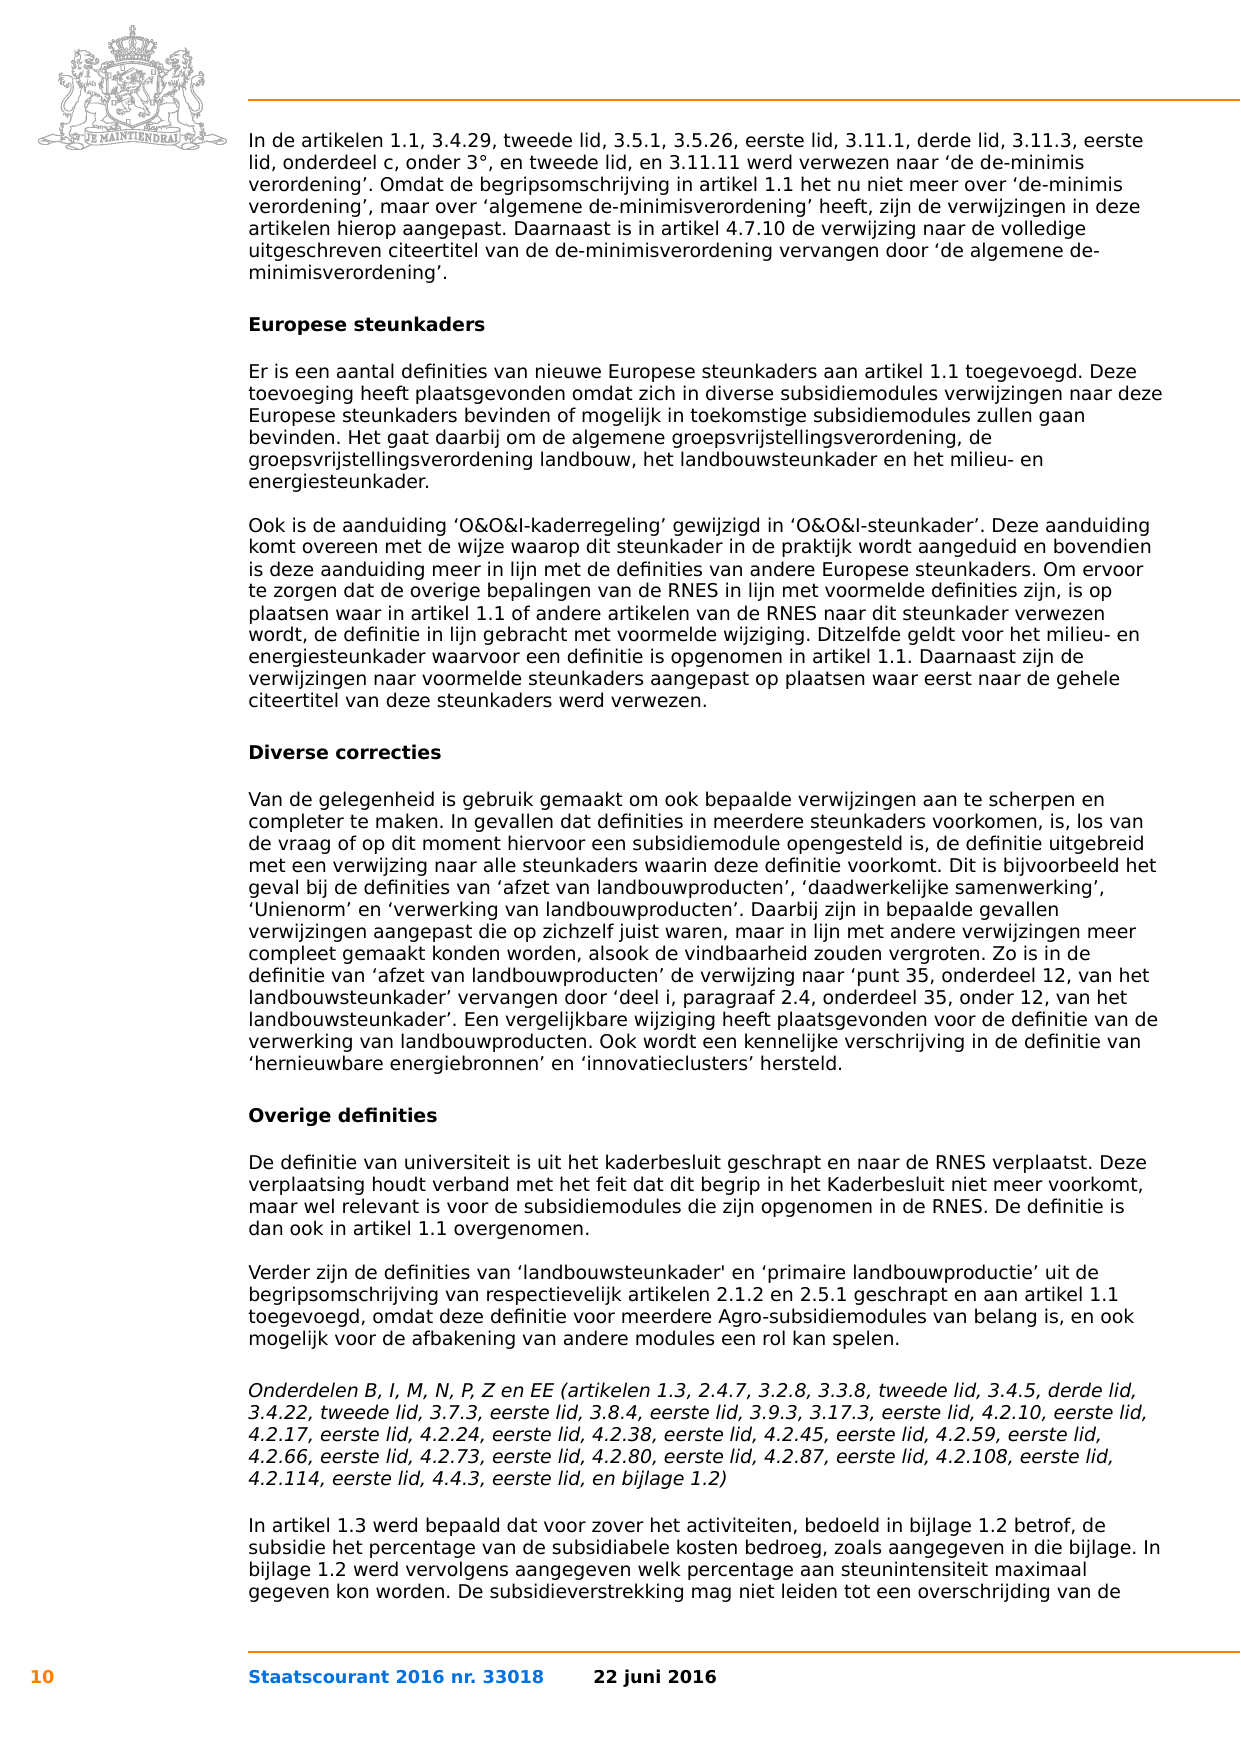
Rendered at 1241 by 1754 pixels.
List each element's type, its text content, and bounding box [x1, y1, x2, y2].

text In artikel 1.3 werd bepaald dat voor zover het activiteiten, bedoeld in bijlage 1.2 betrof, de subsidie het percentage van de subsidiabele kosten bedroeg, zoals aangegeven in die bijlage. In bijlage 1.2 werd vervolgens aangegeven welk percentage aan steunintensiteit maximaal gegeven kon worden. De subsidieverstrekking mag niet leiden tot een overschrijding van de [248, 1514, 1163, 1602]
subtitle Europese steunkaders [248, 314, 1163, 336]
text In de artikelen 1.1, 3.4.29, tweede lid, 3.5.1, 3.5.26, eerste lid, 3.11.1, derde lid, 3.11.3, eerste lid, onderdeel c, onder 3°, en tweede lid, en 3.11.11 werd verwezen naar ‘de de-minimis verordening’. Omdat de begripsomschrijving in artikel 1.1 het nu niet meer over ‘de-minimis verordening’, maar over ‘algemene de-minimisverordening’ heeft, zijn de verwijzingen in deze artikelen hierop aangepast. Daarnaast is in artikel 4.7.10 de verwijzing naar de volledige uitgeschreven citeertitel van de de-minimisverordening vervangen door ‘de algemene de-minimisverordening’. [248, 130, 1163, 284]
subtitle Overige definities [248, 1105, 1163, 1127]
text Verder zijn de definities van ‘landbouwsteunkader' en ‘primaire landbouwproductie’ uit de begripsomschrijving van respectievelijk artikelen 2.1.2 en 2.5.1 geschrapt en aan artikel 1.1 toegevoegd, omdat deze definitie voor meerdere Agro-subsidiemodules van belang is, en ook mogelijk voor de afbakening van andere modules een rol kan spelen. [248, 1262, 1163, 1350]
text De definitie van universiteit is uit het kaderbesluit geschrapt en naar de RNES verplaatst. Deze verplaatsing houdt verband met het feit dat dit begrip in het Kaderbesluit niet meer voorkomt, maar wel relevant is voor de subsidiemodules die zijn opgenomen in de RNES. De definitie is dan ook in artikel 1.1 overgenomen. [248, 1152, 1163, 1240]
text Van de gelegenheid is gebruik gemaakt om ook bepaalde verwijzingen aan te scherpen en completer te maken. In gevallen dat definities in meerdere steunkaders voorkomen, is, los van de vraag of op dit moment hiervoor een subsidiemodule opengesteld is, de definitie uitgebreid met een verwijzing naar alle steunkaders waarin deze definitie voorkomt. Dit is bijvoorbeeld het geval bij de definities van ‘afzet van landbouwproducten’, ‘daadwerkelijke samenwerking’, ‘Unienorm’ en ‘verwerking van landbouwproducten’. Daarbij zijn in bepaalde gevallen verwijzingen aangepast die op zichzelf juist waren, maar in lijn met andere verwijzingen meer compleet gemaakt konden worden, alsook de vindbaarheid zouden vergroten. Zo is in de definitie van ‘afzet van landbouwproducten’ de verwijzing naar ‘punt 35, onderdeel 12, van het landbouwsteunkader’ vervangen door ‘deel i, paragraaf 2.4, onderdeel 35, onder 12, van het landbouwsteunkader’. Een vergelijkbare wijziging heeft plaatsgevonden voor de definitie van de verwerking van landbouwproducten. Ook wordt een kennelijke verschrijving in de definitie van ‘hernieuwbare energiebronnen’ en ‘innovatieclusters’ hersteld. [248, 789, 1163, 1075]
picture [38, 25, 227, 150]
subtitle Onderdelen B, I, M, N, P, Z en EE (artikelen 1.3, 2.4.7, 3.2.8, 3.3.8, tweede lid, 3.4.5, derde lid, 3.4.22, tweede lid, 3.7.3, eerste lid, 3.8.4, eerste lid, 3.9.3, 3.17.3, eerste lid, 4.2.10, eerste lid, 4.2.17, eerste lid, 4.2.24, eerste lid, 4.2.38, eerste lid, 4.2.45, eerste lid, 4.2.59, eerste lid, 4.2.66, eerste lid, 4.2.73, eerste lid, 4.2.80, eerste lid, 4.2.87, eerste lid, 4.2.108, eerste lid, 4.2.114, eerste lid, 4.4.3, eerste lid, en bijlage 1.2) [248, 1380, 1163, 1489]
text Ook is de aanduiding ‘O&O&I-kaderregeling’ gewijzigd in ‘O&O&I-steunkader’. Deze aanduiding komt overeen met de wijze waarop dit steunkader in de praktijk wordt aangeduid en bovendien is deze aanduiding meer in lijn met de definities van andere Europese steunkaders. Om ervoor te zorgen dat de overige bepalingen van de RNES in lijn met voormelde definities zijn, is op plaatsen waar in artikel 1.1 of andere artikelen van de RNES naar dit steunkader verwezen wordt, de definitie in lijn gebracht met voormelde wijziging. Ditzelfde geldt voor het milieu- en energiesteunkader waarvoor een definitie is opgenomen in artikel 1.1. Daarnaast zijn de verwijzingen naar voormelde steunkaders aangepast op plaatsen waar eerst naar de gehele citeertitel van deze steunkaders werd verwezen. [248, 514, 1163, 712]
text Er is een aantal definities van nieuwe Europese steunkaders aan artikel 1.1 toegevoegd. Deze toevoeging heeft plaatsgevonden omdat zich in diverse subsidiemodules verwijzingen naar deze Europese steunkaders bevinden of mogelijk in toekomstige subsidiemodules zullen gaan bevinden. Het gaat daarbij om de algemene groepsvrijstellingsverordening, de groepsvrijstellingsverordening landbouw, het landbouwsteunkader en het milieu- en energiesteunkader. [248, 361, 1163, 493]
subtitle Diverse correcties [248, 742, 1163, 764]
